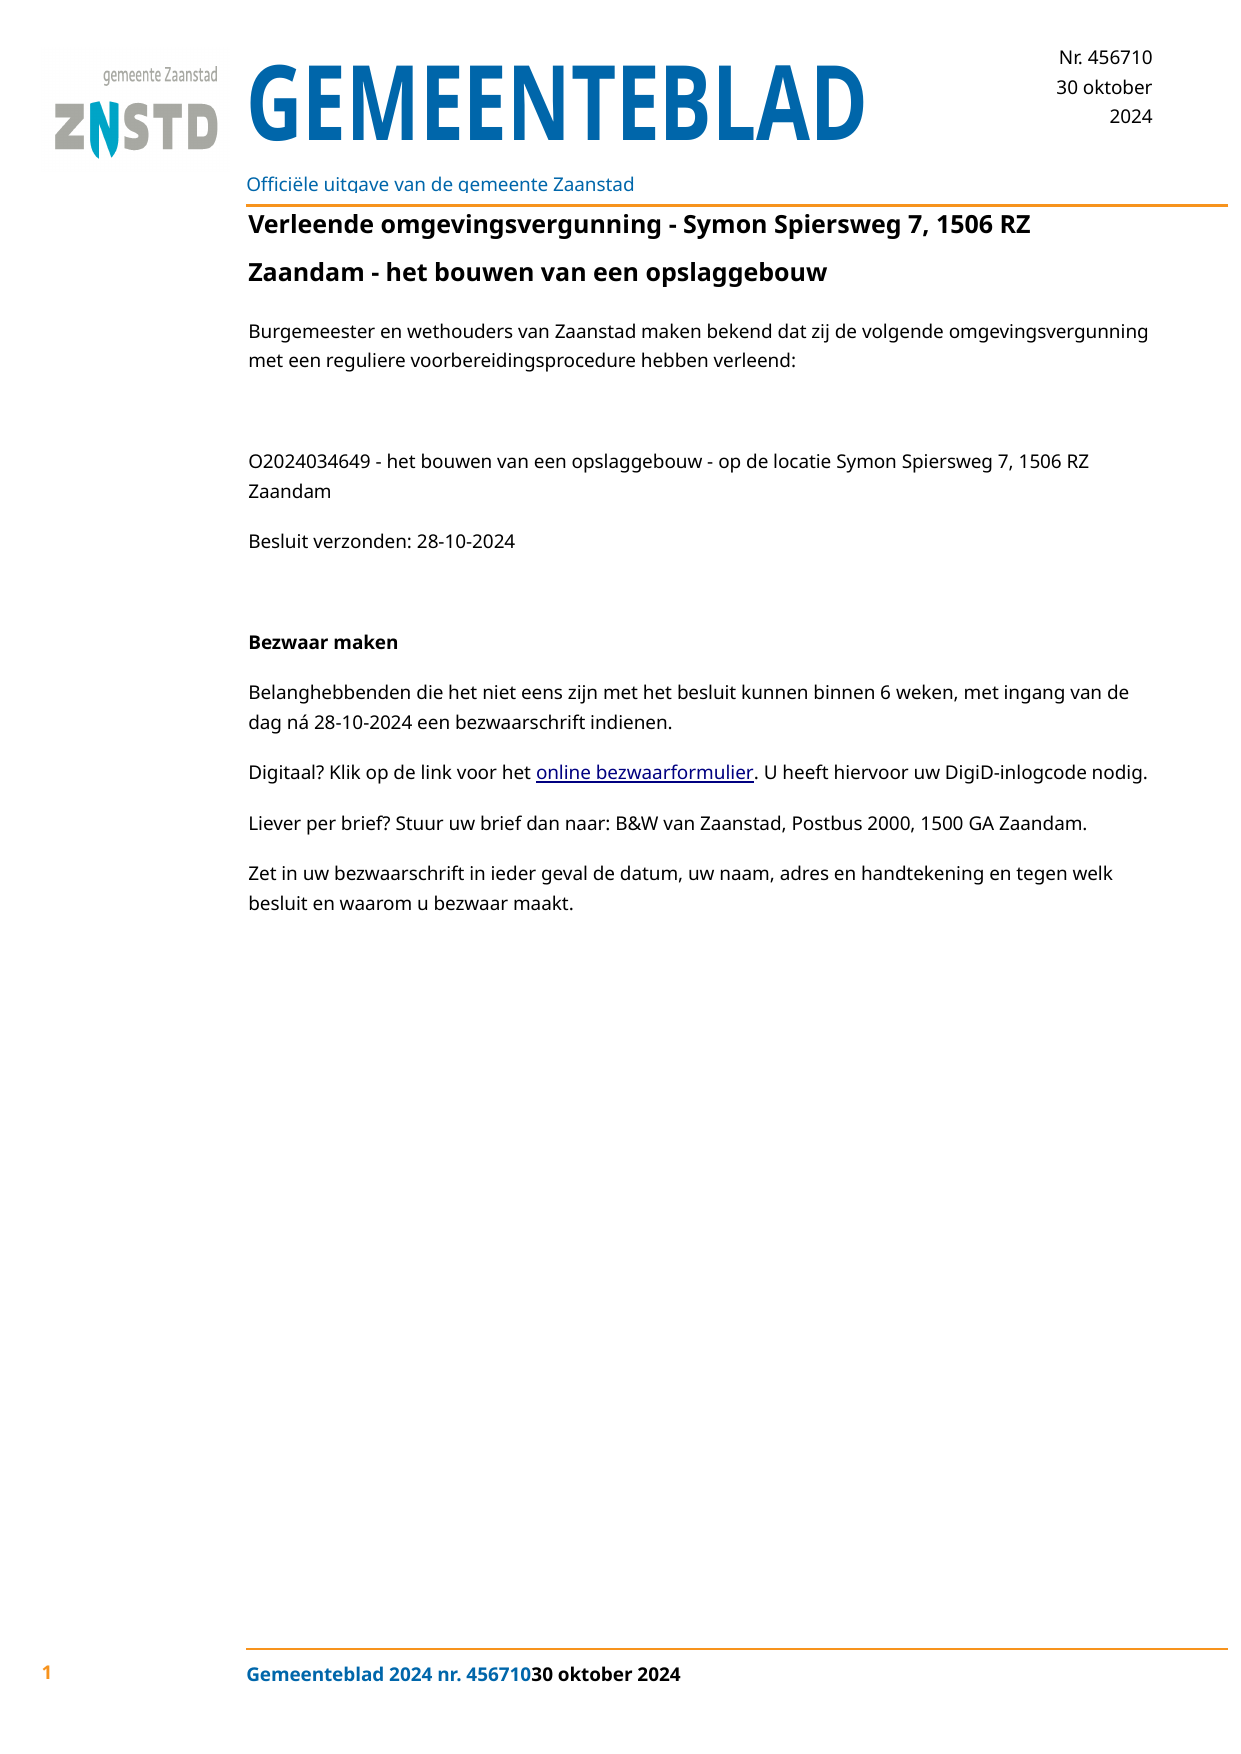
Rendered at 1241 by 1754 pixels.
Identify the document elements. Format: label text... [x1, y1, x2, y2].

text Verleende omgevingsvergunning - Symon Spiersweg 7, 1506 RZ Zaandam - het bouwen van een opslaggebouw [248, 207, 1152, 288]
text Burgemeester en wethouders van Zaanstad maken bekend dat zij de volgende omgevingsvergunning met een reguliere voorbereidingsprocedure hebben verleend: [248, 318, 1152, 373]
text Bezwaar maken [248, 629, 1152, 655]
text Besluit verzonden: 28-10-2024 [248, 528, 1152, 554]
text Liever per brief? Stuur uw brief dan naar: B&W van Zaanstad, Postbus 2000, 1500 GA Zaandam. [248, 810, 1152, 836]
text Zet in uw bezwaarschrift in ieder geval de datum, uw naam, adres en handtekening en tegen welk besluit en waarom u bezwaar maakt. [248, 860, 1152, 916]
text O2024034649 - het bouwen van een opslaggebouw - op de locatie Symon Spiersweg 7, 1506 RZ Zaandam [248, 448, 1152, 504]
picture [41, 47, 231, 172]
text Digitaal? Klik op de link voor het online bezwaarformulier. U heeft hiervoor uw DigiD-inlogcode nodig. [248, 759, 1152, 785]
text Belanghebbenden die het niet eens zijn met het besluit kunnen binnen 6 weken, met ingang van de dag ná 28-10-2024 een bezwaarschrift indienen. [248, 679, 1152, 735]
